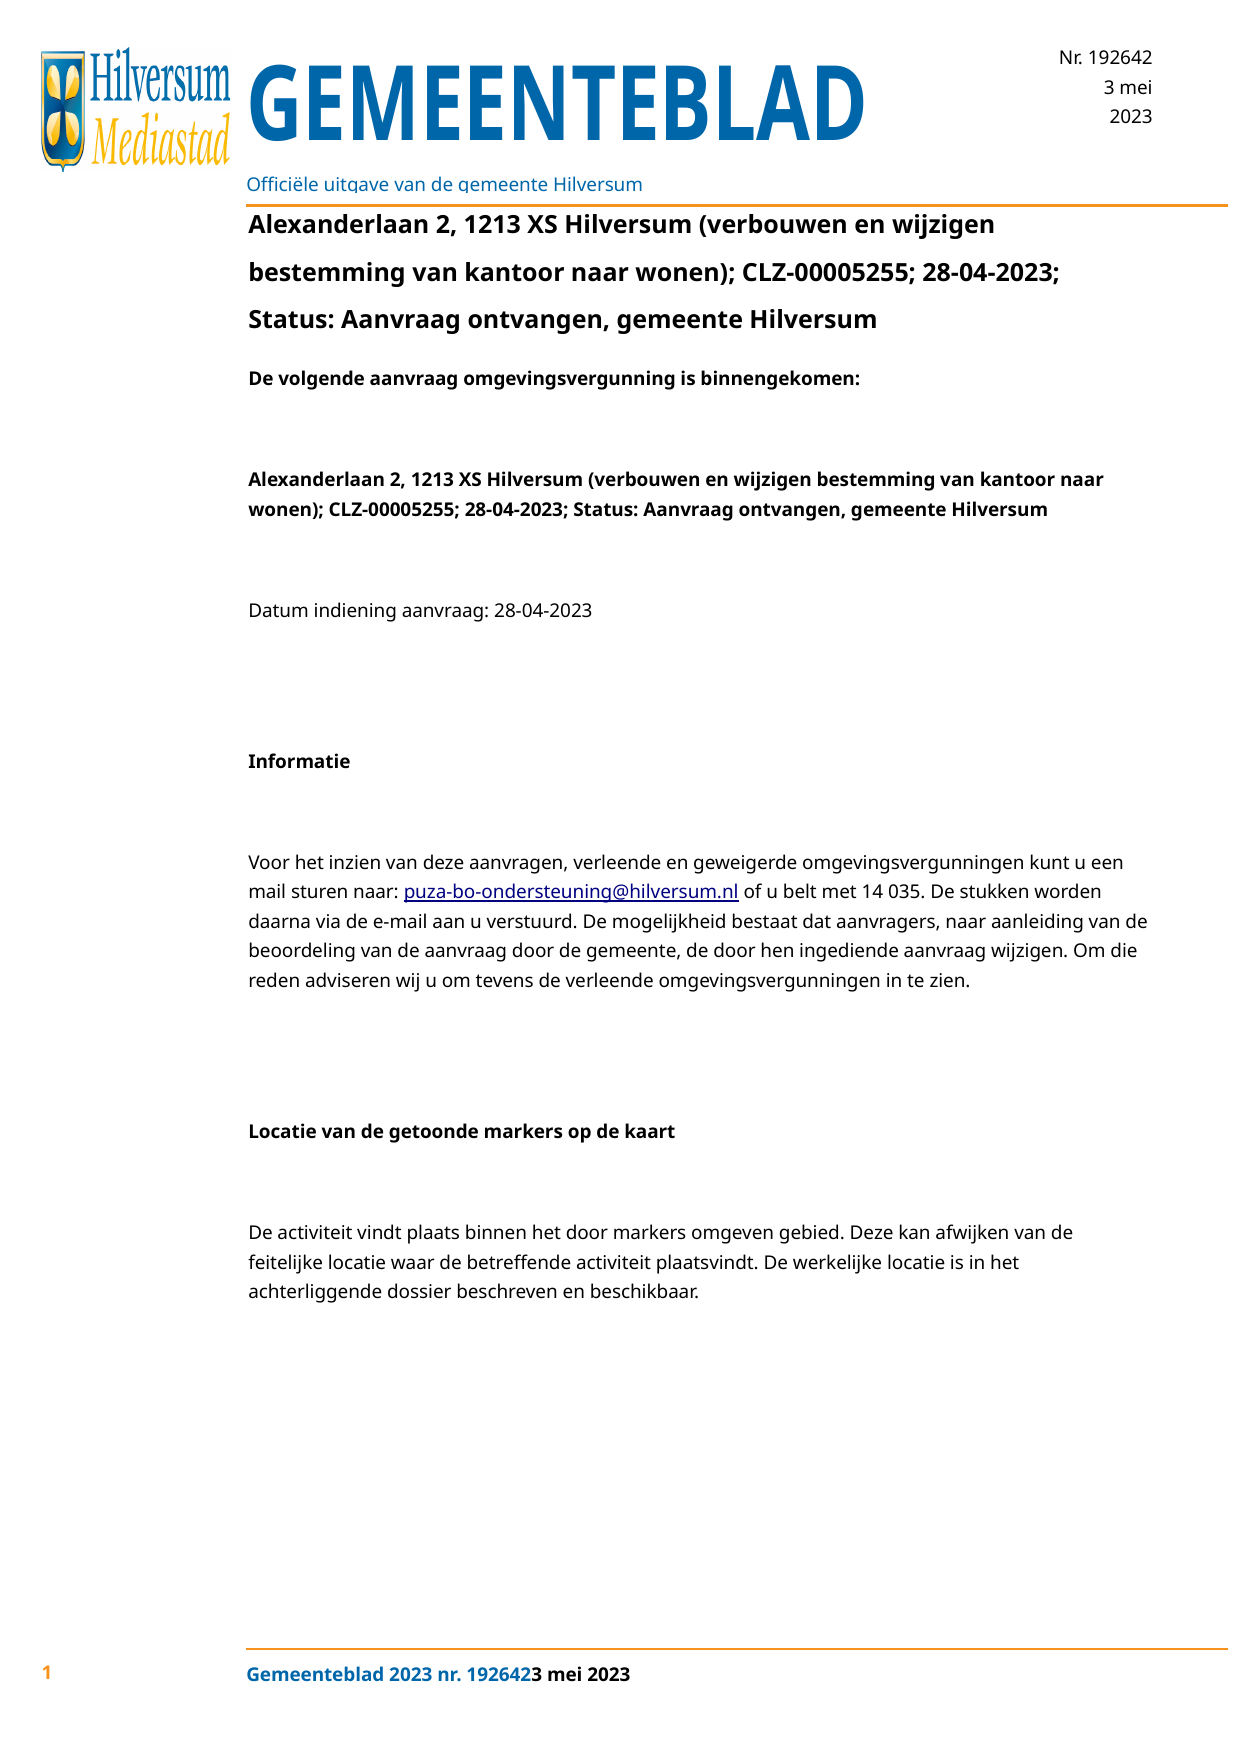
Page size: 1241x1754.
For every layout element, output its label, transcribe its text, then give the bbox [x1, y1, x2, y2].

text De volgende aanvraag omgevingsvergunning is binnengekomen: [248, 366, 1152, 391]
text Alexanderlaan 2, 1213 XS Hilversum (verbouwen en wijzigen bestemming van kantoor naar wonen); CLZ-00005255; 28-04-2023; Status: Aanvraag ontvangen, gemeente Hilversum [248, 466, 1152, 522]
text Locatie van de getoonde markers op de kaart [248, 1118, 1152, 1144]
picture [41, 47, 231, 172]
text Voor het inzien van deze aanvragen, verleende en geweigerde omgevingsvergunningen kunt u een mail sturen naar: puza-bo-ondersteuning@hilversum.nl of u belt met 14 035. De stukken worden daarna via de e-mail aan u verstuurd. De mogelijkheid bestaat dat aanvragers, naar aanleiding van de beoordeling van de aanvraag door de gemeente, de door hen ingediende aanvraag wijzigen. Om die reden adviseren wij u om tevens de verleende omgevingsvergunningen in te zien. [248, 849, 1152, 993]
text De activiteit vindt plaats binnen het door markers omgeven gebied. Deze kan afwijken van de feitelijke locatie waar de betreffende activiteit plaatsvindt. De werkelijke locatie is in het achterliggende dossier beschreven en beschikbaar. [248, 1219, 1152, 1304]
text Alexanderlaan 2, 1213 XS Hilversum (verbouwen en wijzigen bestemming van kantoor naar wonen); CLZ-00005255; 28-04-2023; Status: Aanvraag ontvangen, gemeente Hilversum [248, 207, 1152, 336]
text Informatie [248, 748, 1152, 774]
text Datum indiening aanvraag: 28-04-2023 [248, 597, 1152, 622]
